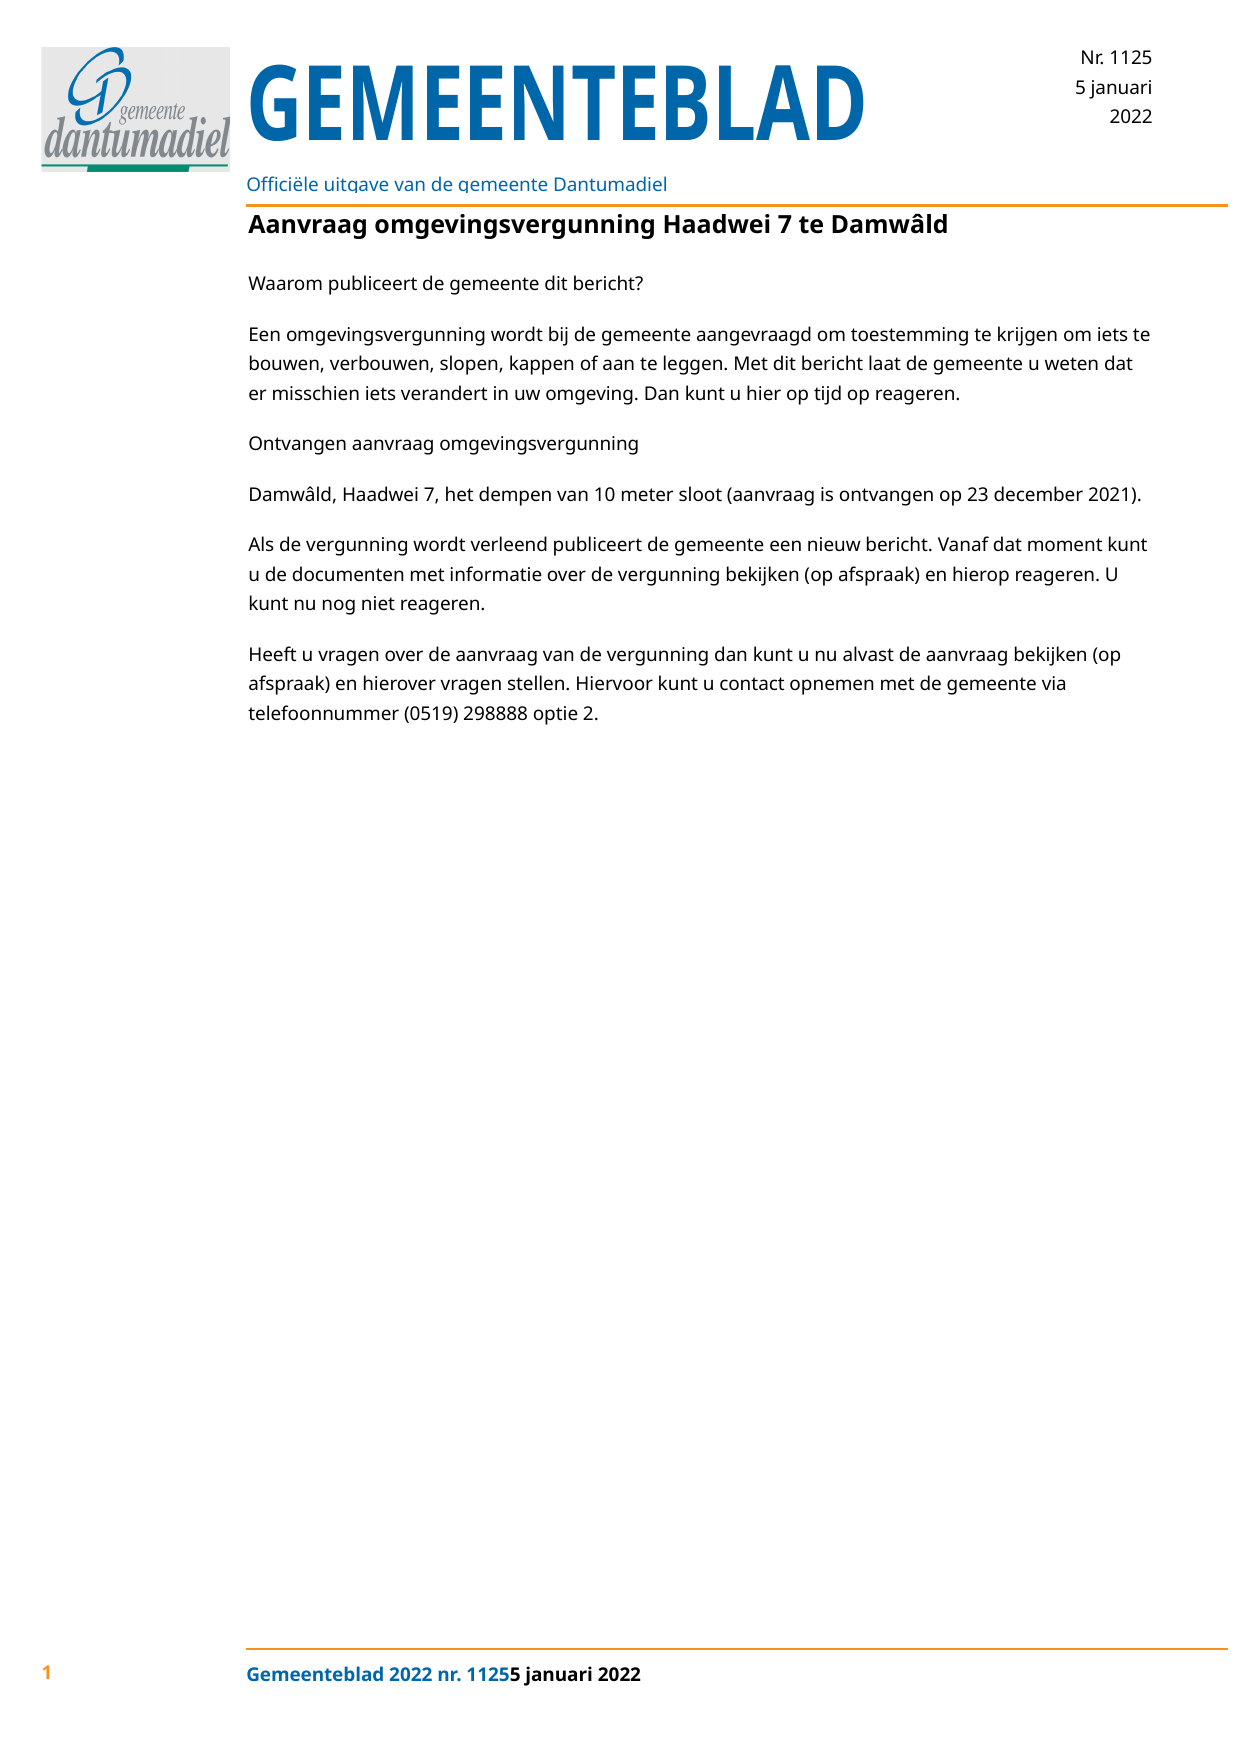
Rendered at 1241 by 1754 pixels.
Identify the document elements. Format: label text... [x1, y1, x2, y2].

text Damwâld, Haadwei 7, het dempen van 10 meter sloot (aanvraag is ontvangen op 23 december 2021). [248, 481, 1152, 506]
picture [41, 47, 231, 172]
text Een omgevingsvergunning wordt bij de gemeente aangevraagd om toestemming te krijgen om iets te bouwen, verbouwen, slopen, kappen of aan te leggen. Met dit bericht laat de gemeente u weten dat er misschien iets verandert in uw omgeving. Dan kunt u hier op tijd op reageren. [248, 321, 1152, 406]
text Waarom publiceert de gemeente dit bericht? [248, 270, 1152, 296]
text Aanvraag omgevingsvergunning Haadwei 7 te Damwâld [248, 207, 1152, 241]
text Heeft u vragen over de aanvraag van de vergunning dan kunt u nu alvast de aanvraag bekijken (op afspraak) en hierover vragen stellen. Hiervoor kunt u contact opnemen met de gemeente via telefoonnummer (0519) 298888 optie 2. [248, 641, 1152, 726]
text Als de vergunning wordt verleend publiceert de gemeente een nieuw bericht. Vanaf dat moment kunt u de documenten met informatie over de vergunning bekijken (op afspraak) en hierop reageren. U kunt nu nog niet reageren. [248, 531, 1152, 616]
text Ontvangen aanvraag omgevingsvergunning [248, 430, 1152, 456]
